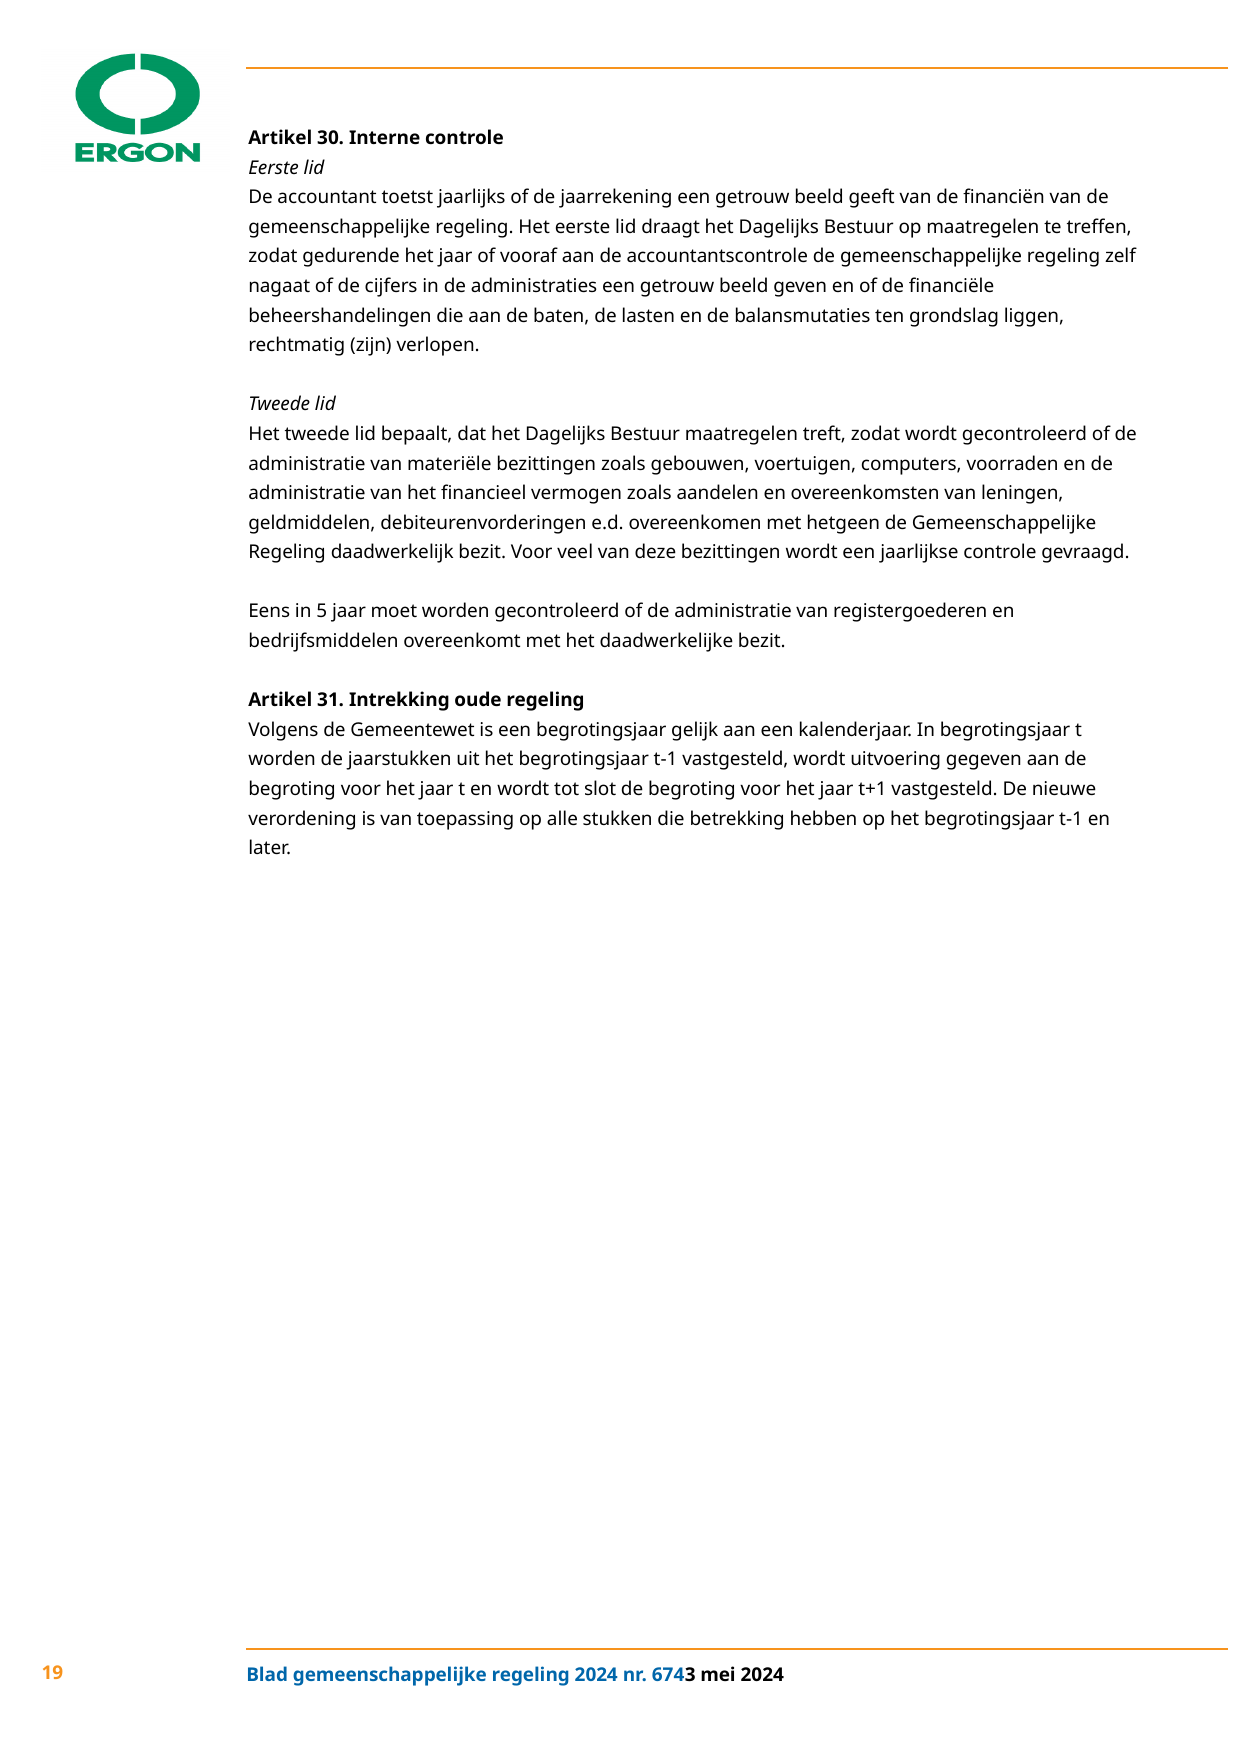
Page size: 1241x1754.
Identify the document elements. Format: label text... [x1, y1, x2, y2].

text Eens in 5 jaar moet worden gecontroleerd of de administratie van registergoederen en bedrijfsmiddelen overeenkomt met het daadwerkelijke bezit. [248, 598, 1152, 653]
text Artikel 31. Intrekking oude regeling [248, 686, 1152, 712]
picture [41, 47, 231, 172]
text Artikel 30. Interne controle [248, 124, 1152, 150]
text Volgens de Gemeentewet is een begrotingsjaar gelijk aan een kalenderjaar. In begrotingsjaar t worden de jaarstukken uit het begrotingsjaar t-1 vastgesteld, wordt uitvoering gegeven aan de begroting voor het jaar t en wordt tot slot de begroting voor het jaar t+1 vastgesteld. De nieuwe verordening is van toepassing op alle stukken die betrekking hebben op het begrotingsjaar t-1 en later. [248, 716, 1152, 860]
text Eerste lid [248, 154, 1152, 180]
text Het tweede lid bepaalt, dat het Dagelijks Bestuur maatregelen treft, zodat wordt gecontroleerd of de administratie van materiële bezittingen zoals gebouwen, voertuigen, computers, voorraden en de administratie van het financieel vermogen zoals aandelen en overeenkomsten van leningen, geldmiddelen, debiteurenvorderingen e.d. overeenkomen met hetgeen de Gemeenschappelijke Regeling daadwerkelijk bezit. Voor veel van deze bezittingen wordt een jaarlijkse controle gevraagd. [248, 420, 1152, 564]
text De accountant toetst jaarlijks of de jaarrekening een getrouw beeld geeft van de financiën van de gemeenschappelijke regeling. Het eerste lid draagt het Dagelijks Bestuur op maatregelen te treffen, zodat gedurende het jaar of vooraf aan de accountantscontrole de gemeenschappelijke regeling zelf nagaat of de cijfers in de administraties een getrouw beeld geven en of de financiële beheershandelingen die aan de baten, de lasten en de balansmutaties ten grondslag liggen, rechtmatig (zijn) verlopen. [248, 183, 1152, 357]
text Tweede lid [248, 391, 1152, 416]
